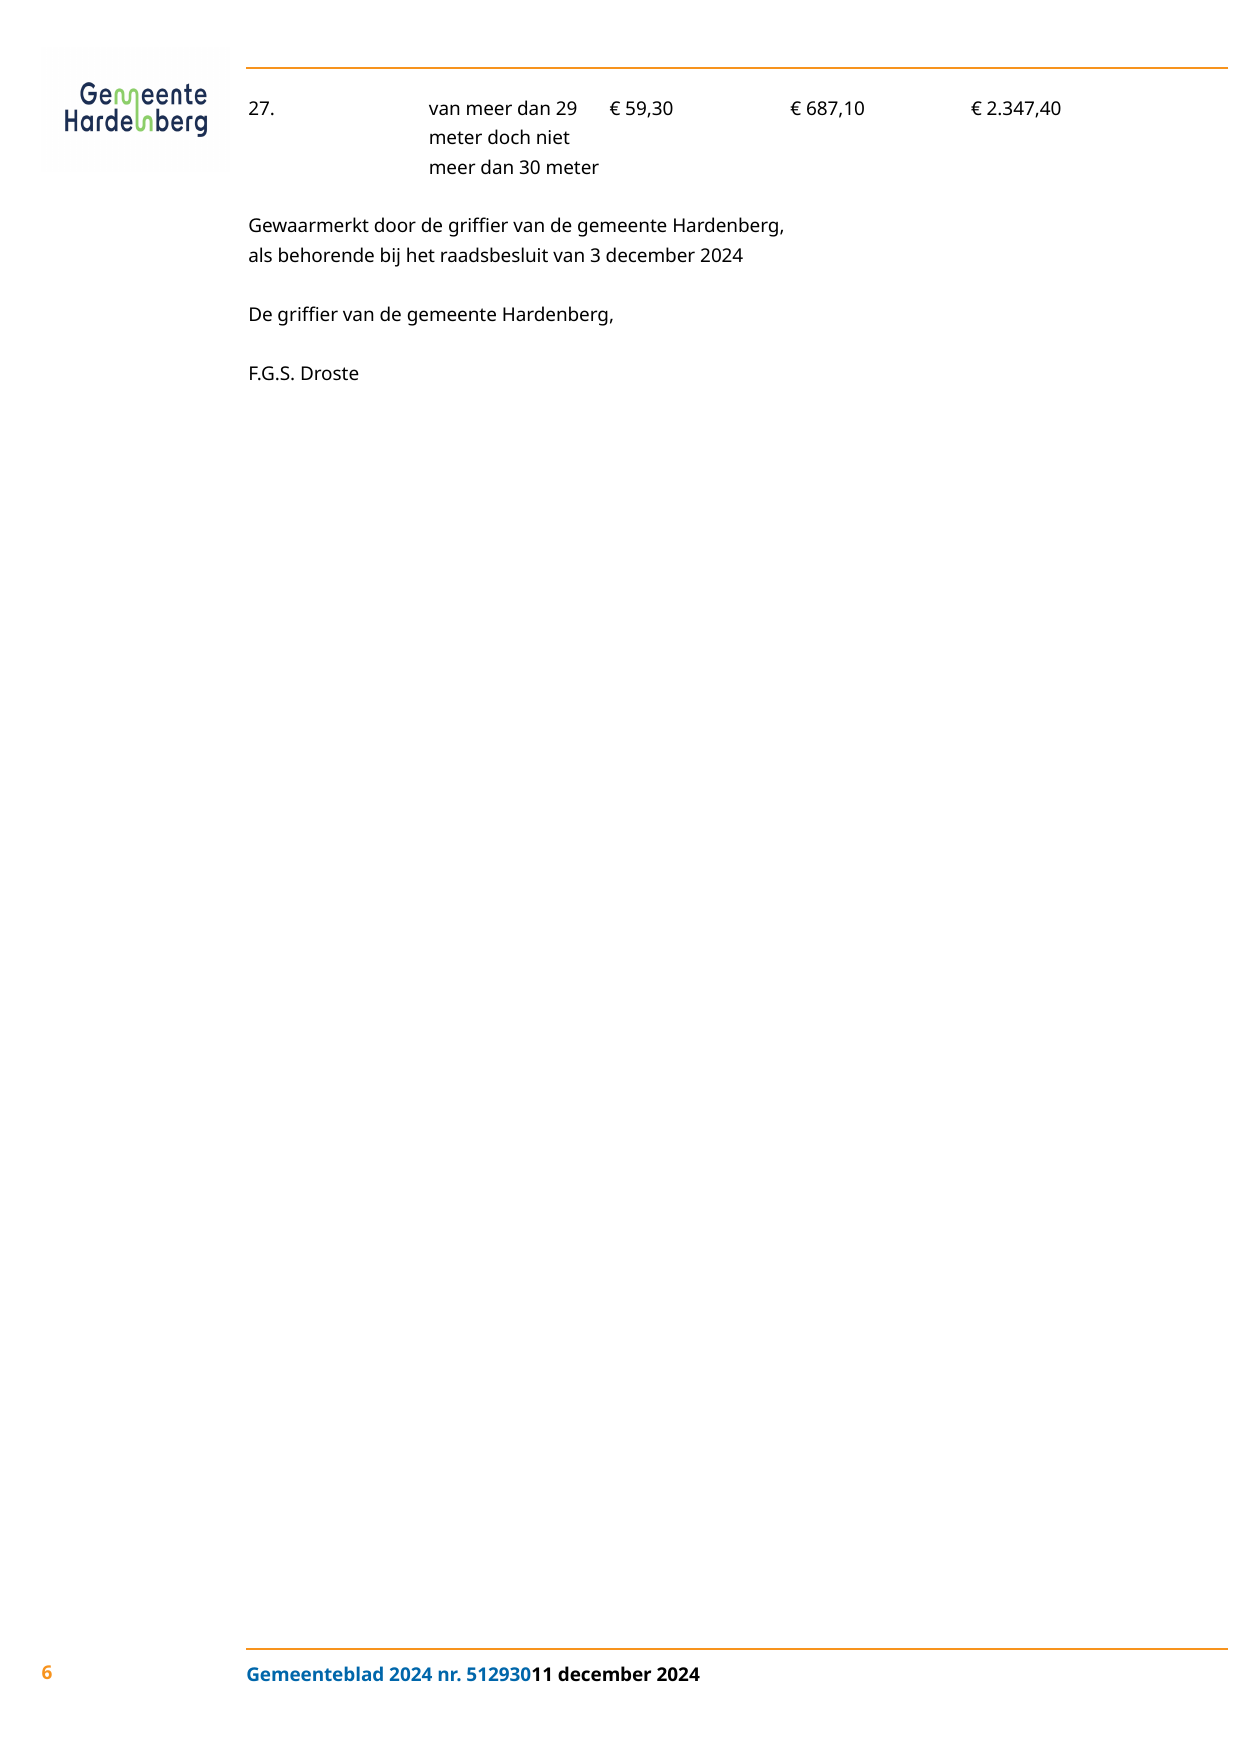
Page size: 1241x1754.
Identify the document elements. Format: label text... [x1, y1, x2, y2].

picture [41, 47, 231, 172]
table_cell van meer dan 29 meter doch niet meer dan 30 meter [429, 95, 609, 180]
table_cell € 2.347,40 [971, 95, 1152, 180]
table_cell 27. [248, 95, 429, 180]
table_cell € 687,10 [790, 95, 971, 180]
table_cell € 59,30 [609, 95, 790, 180]
text als behorende bij het raadsbesluit van 3 december 2024 [248, 242, 1152, 268]
text F.G.S. Droste [248, 360, 1152, 386]
text De griffier van de gemeente Hardenberg, [248, 301, 1152, 327]
text Gewaarmerkt door de griffier van de gemeente Hardenberg, [248, 212, 1152, 238]
